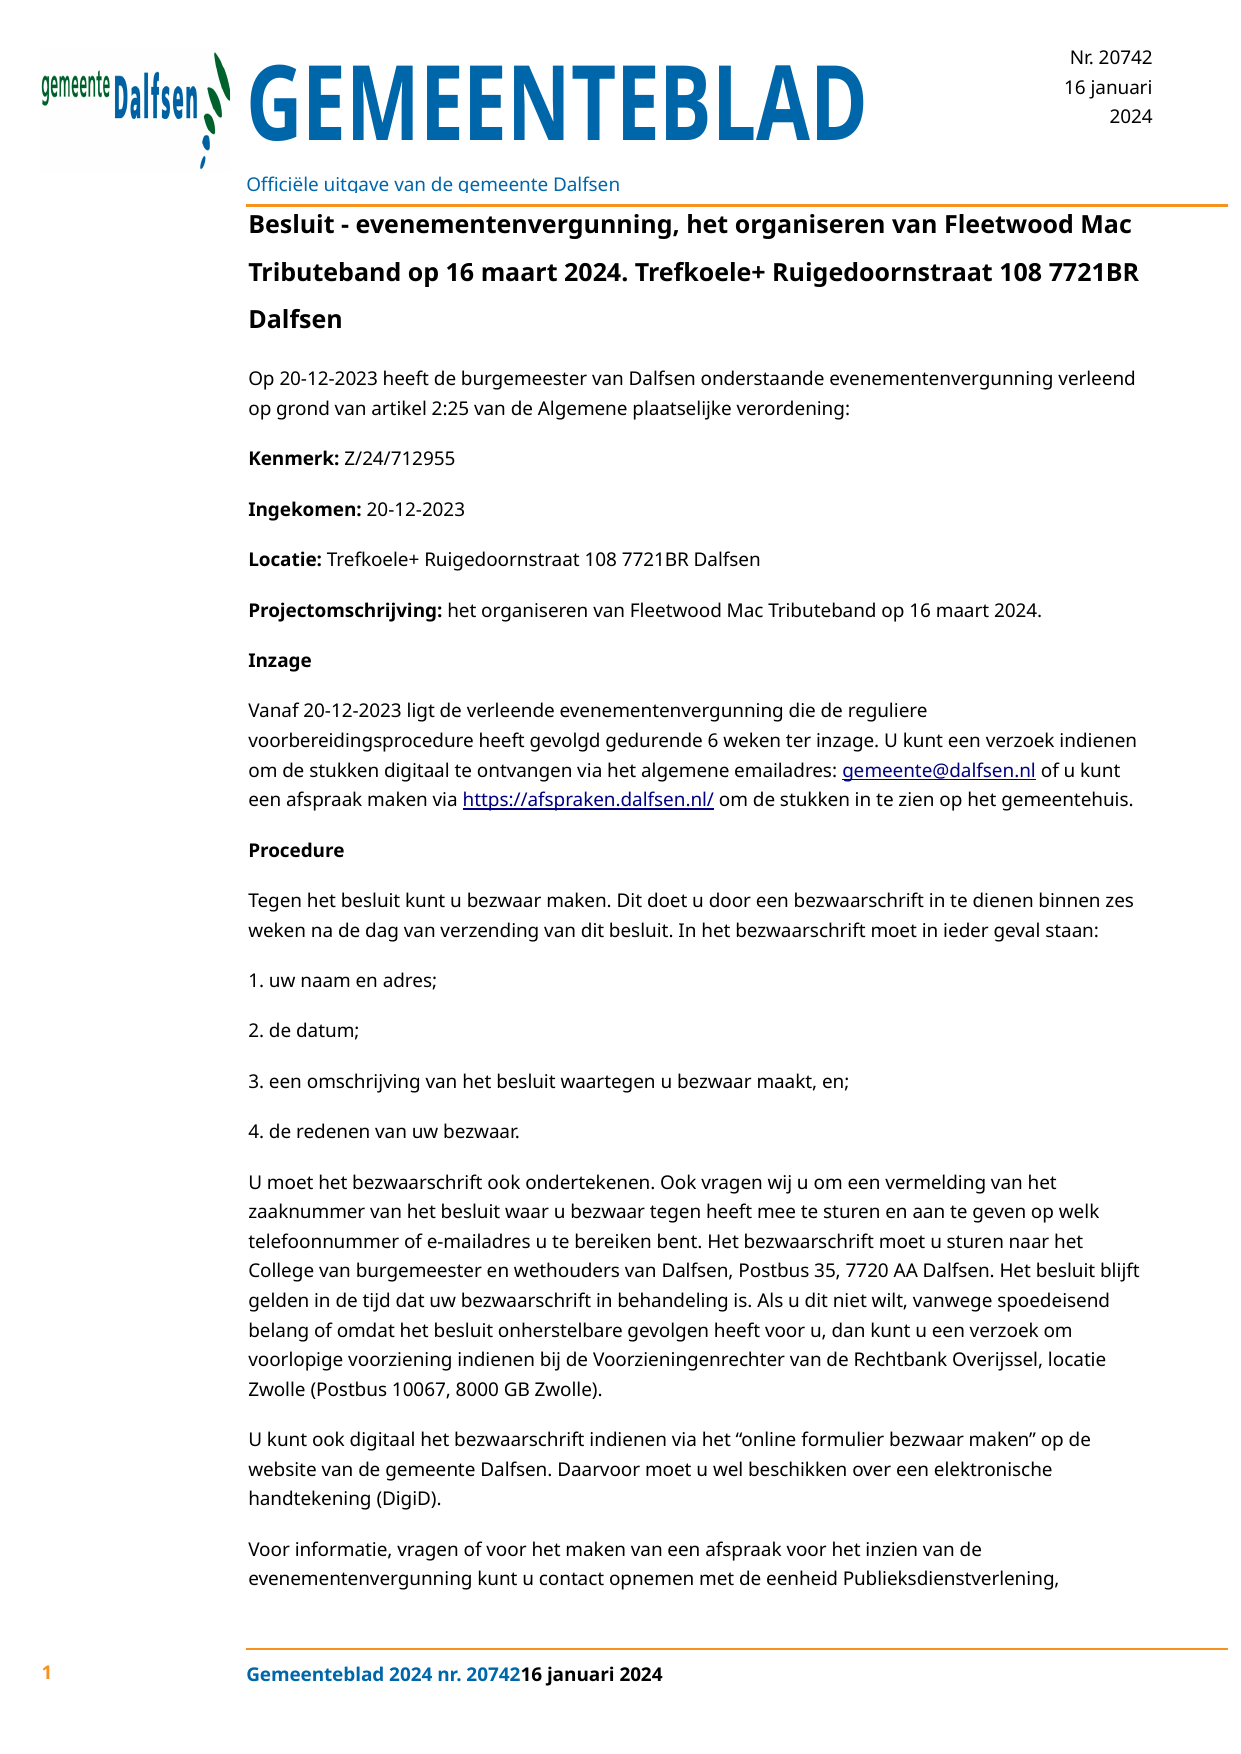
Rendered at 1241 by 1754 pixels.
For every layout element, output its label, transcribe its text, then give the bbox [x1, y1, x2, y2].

text Vanaf 20-12-2023 ligt de verleende evenementenvergunning die de reguliere voorbereidingsprocedure heeft gevolgd gedurende 6 weken ter inzage. U kunt een verzoek indienen om de stukken digitaal te ontvangen via het algemene emailadres: gemeente@dalfsen.nl of u kunt een afspraak maken via https://afspraken.dalfsen.nl/ om de stukken in te zien op het gemeentehuis. [248, 698, 1152, 812]
text 4. de redenen van uw bezwaar. [248, 1118, 1152, 1144]
text Ingekomen: 20-12-2023 [248, 496, 1152, 522]
text Procedure [248, 837, 1152, 862]
text U kunt ook digitaal het bezwaarschrift indienen via het “online formulier bezwaar maken” op de website van de gemeente Dalfsen. Daarvoor moet u wel beschikken over een elektronische handtekening (DigiD). [248, 1426, 1152, 1511]
text Besluit - evenementenvergunning, het organiseren van Fleetwood Mac Tributeband op 16 maart 2024. Trefkoele+ Ruigedoornstraat 108 7721BR Dalfsen [248, 207, 1152, 336]
text 3. een omschrijving van het besluit waartegen u bezwaar maakt, en; [248, 1068, 1152, 1094]
text 2. de datum; [248, 1018, 1152, 1043]
text Tegen het besluit kunt u bezwaar maken. Dit doet u door een bezwaarschrift in te dienen binnen zes weken na de dag van verzending van dit besluit. In het bezwaarschrift moet in ieder geval staan: [248, 887, 1152, 942]
text Inzage [248, 647, 1152, 673]
text Voor informatie, vragen of voor het maken van een afspraak voor het inzien van de evenementenvergunning kunt u contact opnemen met de eenheid Publieksdienstverlening, [248, 1536, 1152, 1591]
picture [41, 47, 231, 172]
text Locatie: Trefkoele+ Ruigedoornstraat 108 7721BR Dalfsen [248, 546, 1152, 572]
text Op 20-12-2023 heeft de burgemeester van Dalfsen onderstaande evenementenvergunning verleend op grond van artikel 2:25 van de Algemene plaatselijke verordening: [248, 366, 1152, 421]
text Kenmerk: Z/24/712955 [248, 446, 1152, 471]
text U moet het bezwaarschrift ook ondertekenen. Ook vragen wij u om een vermelding van het zaaknummer van het besluit waar u bezwaar tegen heeft mee te sturen en aan te geven op welk telefoonnummer of e-mailadres u te bereiken bent. Het bezwaarschrift moet u sturen naar het College van burgemeester en wethouders van Dalfsen, Postbus 35, 7720 AA Dalfsen. Het besluit blijft gelden in de tijd dat uw bezwaarschrift in behandeling is. Als u dit niet wilt, vanwege spoedeisend belang of omdat het besluit onherstelbare gevolgen heeft voor u, dan kunt u een verzoek om voorlopige voorziening indienen bij de Voorzieningenrechter van de Rechtbank Overijssel, locatie Zwolle (Postbus 10067, 8000 GB Zwolle). [248, 1169, 1152, 1402]
text Projectomschrijving: het organiseren van Fleetwood Mac Tributeband op 16 maart 2024. [248, 597, 1152, 622]
text 1. uw naam en adres; [248, 967, 1152, 993]
